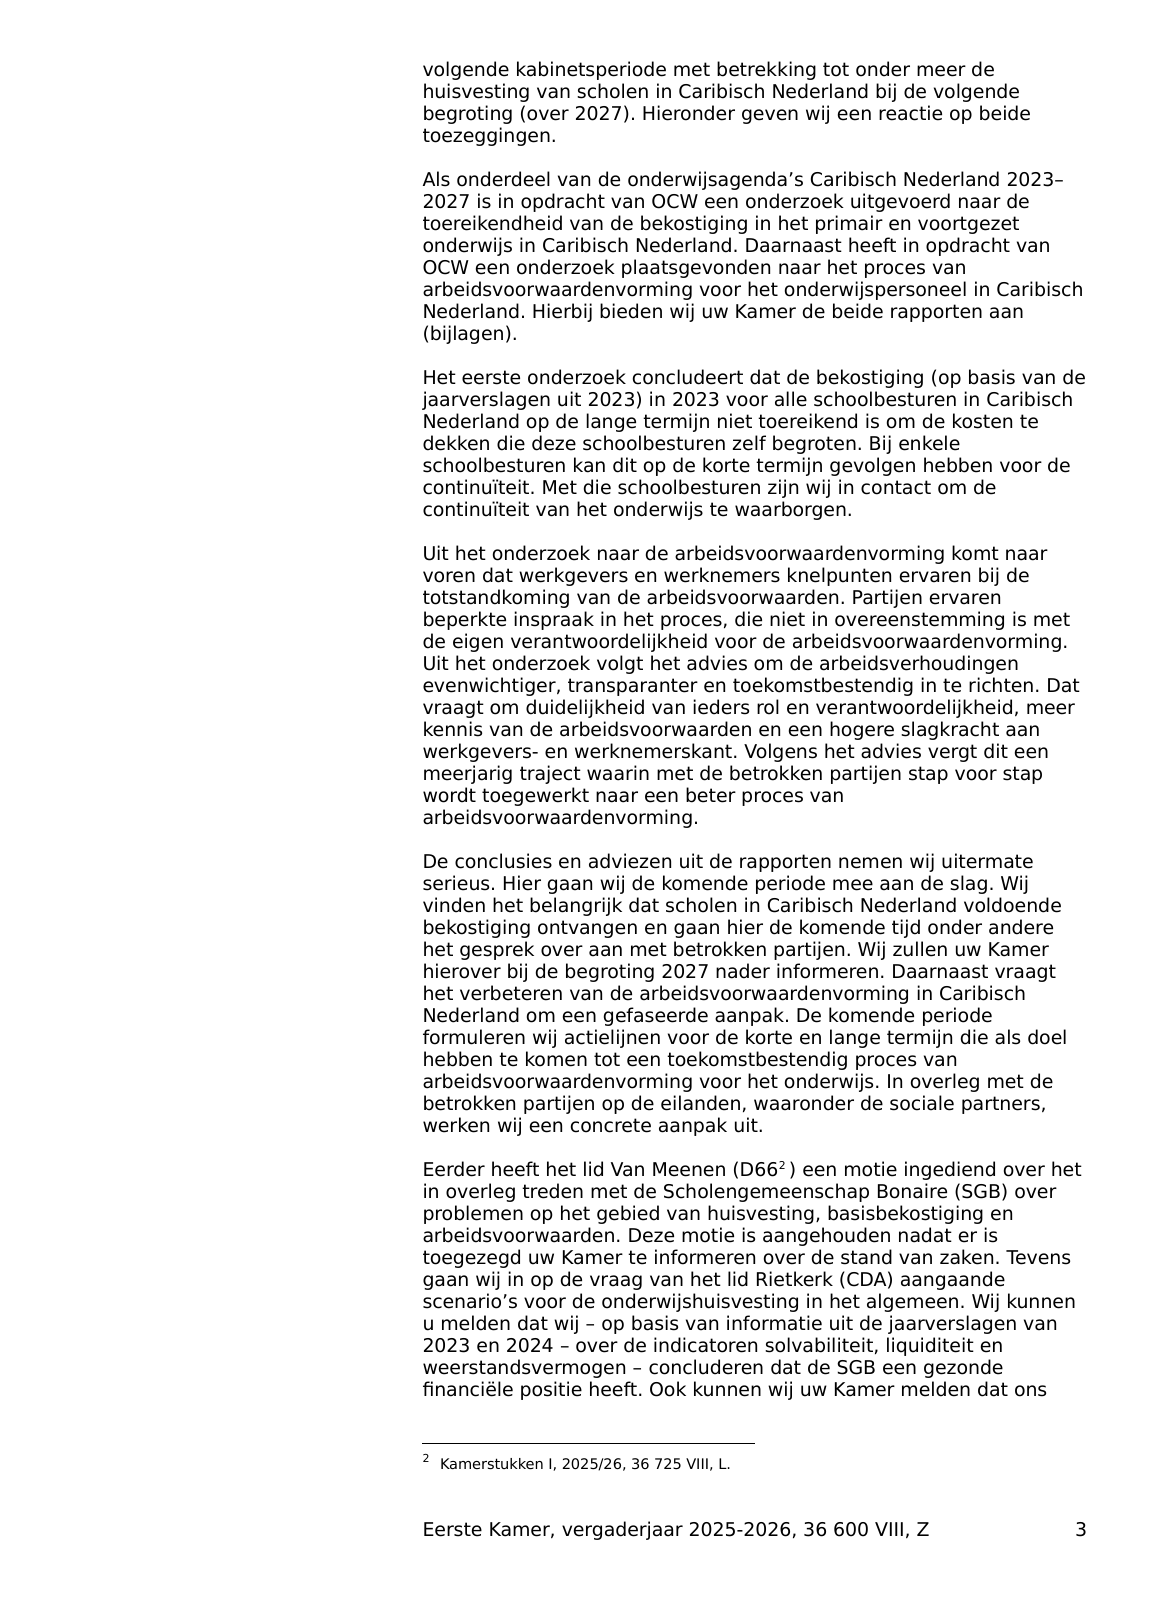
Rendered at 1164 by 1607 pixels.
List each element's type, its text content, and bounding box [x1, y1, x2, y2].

text Het eerste onderzoek concludeert dat de bekostiging (op basis van de jaarverslagen uit 2023) in 2023 voor alle schoolbesturen in Caribisch Nederland op de lange termijn niet toereikend is om de kosten te dekken die deze schoolbesturen zelf begroten. Bij enkele schoolbesturen kan dit op de korte termijn gevolgen hebben voor de continuïteit. Met die schoolbesturen zijn wij in contact om de continuïteit van het onderwijs te waarborgen. [422, 367, 1087, 521]
text De conclusies en adviezen uit de rapporten nemen wij uitermate serieus. Hier gaan wij de komende periode mee aan de slag. Wij vinden het belangrijk dat scholen in Caribisch Nederland voldoende bekostiging ontvangen en gaan hier de komende tijd onder andere het gesprek over aan met betrokken partijen. Wij zullen uw Kamer hierover bij de begroting 2027 nader informeren. Daarnaast vraagt het verbeteren van de arbeidsvoorwaardenvorming in Caribisch Nederland om een gefaseerde aanpak. De komende periode formuleren wij actielijnen voor de korte en lange termijn die als doel hebben te komen tot een toekomstbestendig proces van arbeidsvoorwaardenvorming voor het onderwijs. In overleg met de betrokken partijen op de eilanden, waaronder de sociale partners, werken wij een concrete aanpak uit. [422, 851, 1087, 1137]
text Als onderdeel van de onderwijsagenda’s Caribisch Nederland 2023–2027 is in opdracht van OCW een onderzoek uitgevoerd naar de toereikendheid van de bekostiging in het primair en voortgezet onderwijs in Caribisch Nederland. Daarnaast heeft in opdracht van OCW een onderzoek plaatsgevonden naar het proces van arbeidsvoorwaardenvorming voor het onderwijspersoneel in Caribisch Nederland. Hierbij bieden wij uw Kamer de beide rapporten aan (bijlagen). [422, 169, 1087, 345]
text Uit het onderzoek naar de arbeidsvoorwaardenvorming komt naar voren dat werkgevers en werknemers knelpunten ervaren bij de totstandkoming van de arbeidsvoorwaarden. Partijen ervaren beperkte inspraak in het proces, die niet in overeenstemming is met de eigen verantwoordelijkheid voor de arbeidsvoorwaardenvorming. Uit het onderzoek volgt het advies om de arbeidsverhoudingen evenwichtiger, transparanter en toekomstbestendig in te richten. Dat vraagt om duidelijkheid van ieders rol en verantwoordelijkheid, meer kennis van de arbeidsvoorwaarden en een hogere slagkracht aan werkgevers- en werknemerskant. Volgens het advies vergt dit een meerjarig traject waarin met de betrokken partijen stap voor stap wordt toegewerkt naar een beter proces van arbeidsvoorwaardenvorming. [422, 543, 1087, 829]
text volgende kabinetsperiode met betrekking tot onder meer de huisvesting van scholen in Caribisch Nederland bij de volgende begroting (over 2027). Hieronder geven wij een reactie op beide toezeggingen. [422, 59, 1087, 147]
text Eerder heeft het lid Van Meenen (D66) een motie ingediend over het in overleg treden met de Scholengemeenschap Bonaire (SGB) over problemen op het gebied van huisvesting, basisbekostiging en arbeidsvoorwaarden. Deze motie is aangehouden nadat er is toegezegd uw Kamer te informeren over de stand van zaken. Tevens gaan wij in op de vraag van het lid Rietkerk (CDA) aangaande scenario’s voor de onderwijshuisvesting in het algemeen. Wij kunnen u melden dat wij – op basis van informatie uit de jaarverslagen van 2023 en 2024 – over de indicatoren solvabiliteit, liquiditeit en weerstandsvermogen – concluderen dat de SGB een gezonde financiële positie heeft. Ook kunnen wij uw Kamer melden dat ons [422, 1159, 1087, 1401]
text Kamerstukken I, 2025/26, 36 725 VIII, L. [422, 1452, 1087, 1474]
